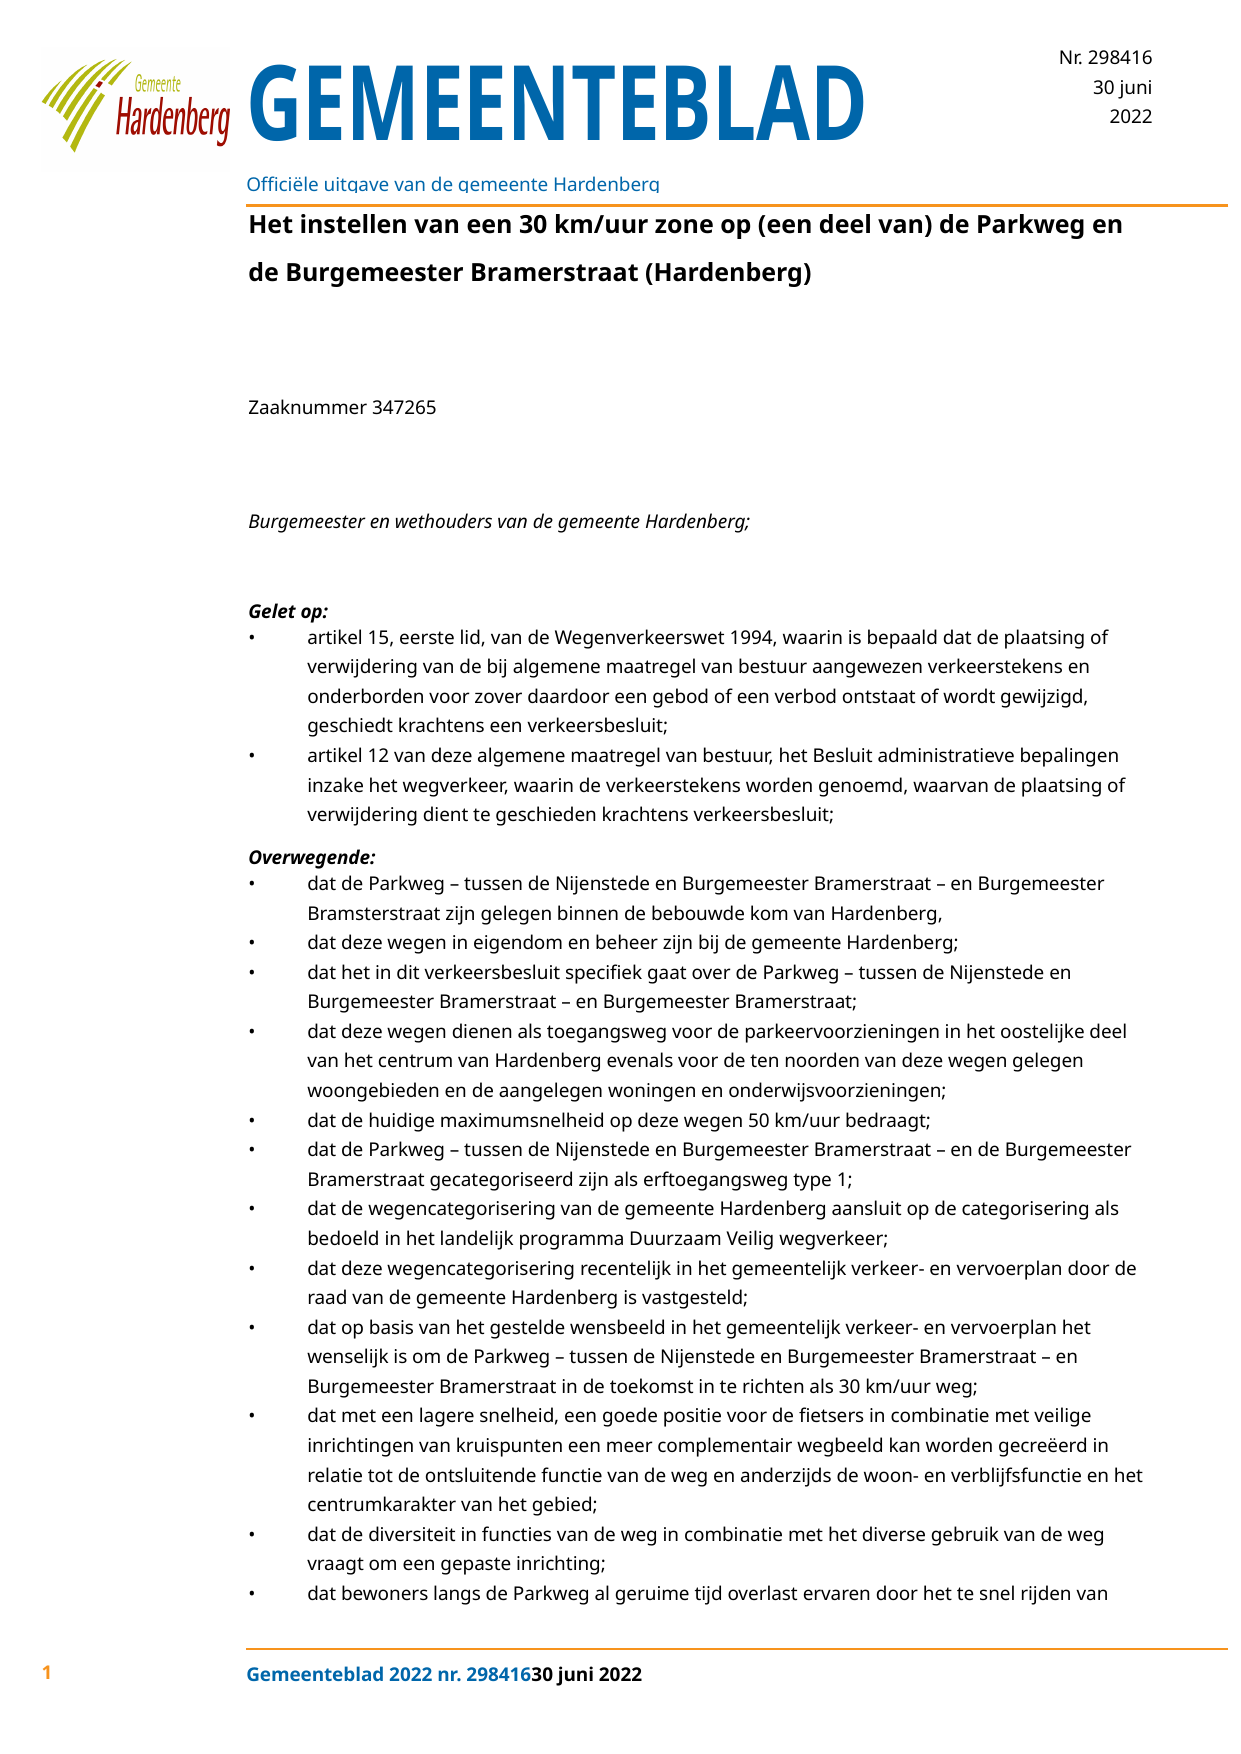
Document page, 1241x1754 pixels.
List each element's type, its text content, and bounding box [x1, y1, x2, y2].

list dat de Parkweg – tussen de Nijenstede en Burgemeester Bramerstraat – en Burgemeester Bramsterstraat zijn gelegen binnen de bebouwde kom van Hardenberg, [248, 870, 1152, 926]
list dat deze wegencategorisering recentelijk in het gemeentelijk verkeer- en vervoerplan door de raad van de gemeente Hardenberg is vastgesteld; [248, 1255, 1152, 1310]
list artikel 12 van deze algemene maatregel van bestuur, het Besluit administratieve bepalingen inzake het wegverkeer, waarin de verkeerstekens worden genoemd, waarvan de plaatsing of verwijdering dient te geschieden krachtens verkeersbesluit; [248, 742, 1152, 827]
list dat de wegencategorisering van de gemeente Hardenberg aansluit op de categorisering als bedoeld in het landelijk programma Duurzaam Veilig wegverkeer; [248, 1196, 1152, 1251]
list dat deze wegen dienen als toegangsweg voor de parkeervoorzieningen in het oostelijke deel van het centrum van Hardenberg evenals voor de ten noorden van deze wegen gelegen woongebieden en de aangelegen woningen en onderwijsvoorzieningen; [248, 1018, 1152, 1103]
text Overwegende: [248, 844, 1152, 870]
picture [41, 47, 231, 172]
list dat de diversiteit in functies van de weg in combinatie met het diverse gebruik van de weg vraagt om een gepaste inrichting; [248, 1521, 1152, 1576]
list dat de Parkweg – tussen de Nijenstede en Burgemeester Bramerstraat – en de Burgemeester Bramerstraat gecategoriseerd zijn als erftoegangsweg type 1; [248, 1136, 1152, 1192]
text Zaaknummer 347265 [248, 394, 1152, 420]
text Burgemeester en wethouders van de gemeente Hardenberg; [248, 508, 1152, 534]
text Gelet op: [248, 598, 1152, 624]
list dat op basis van het gestelde wensbeeld in het gemeentelijk verkeer- en vervoerplan het wenselijk is om de Parkweg – tussen de Nijenstede en Burgemeester Bramerstraat – en Burgemeester Bramerstraat in de toekomst in te richten als 30 km/uur weg; [248, 1314, 1152, 1399]
list dat bewoners langs de Parkweg al geruime tijd overlast ervaren door het te snel rijden van [248, 1580, 1152, 1606]
list dat de huidige maximumsnelheid op deze wegen 50 km/uur bedraagt; [248, 1107, 1152, 1133]
text Het instellen van een 30 km/uur zone op (een deel van) de Parkweg en de Burgemeester Bramerstraat (Hardenberg) [248, 207, 1152, 288]
list dat met een lagere snelheid, een goede positie voor de fietsers in combinatie met veilige inrichtingen van kruispunten een meer complementair wegbeeld kan worden gecreëerd in relatie tot de ontsluitende functie van de weg en anderzijds de woon- en verblijfsfunctie en het centrumkarakter van het gebied; [248, 1403, 1152, 1517]
list artikel 15, eerste lid, van de Wegenverkeerswet 1994, waarin is bepaald dat de plaatsing of verwijdering van de bij algemene maatregel van bestuur aangewezen verkeerstekens en onderborden voor zover daardoor een gebod of een verbod ontstaat of wordt gewijzigd, geschiedt krachtens een verkeersbesluit; [248, 624, 1152, 738]
list dat deze wegen in eigendom en beheer zijn bij de gemeente Hardenberg; [248, 929, 1152, 955]
list dat het in dit verkeersbesluit specifiek gaat over de Parkweg – tussen de Nijenstede en Burgemeester Bramerstraat – en Burgemeester Bramerstraat; [248, 959, 1152, 1014]
